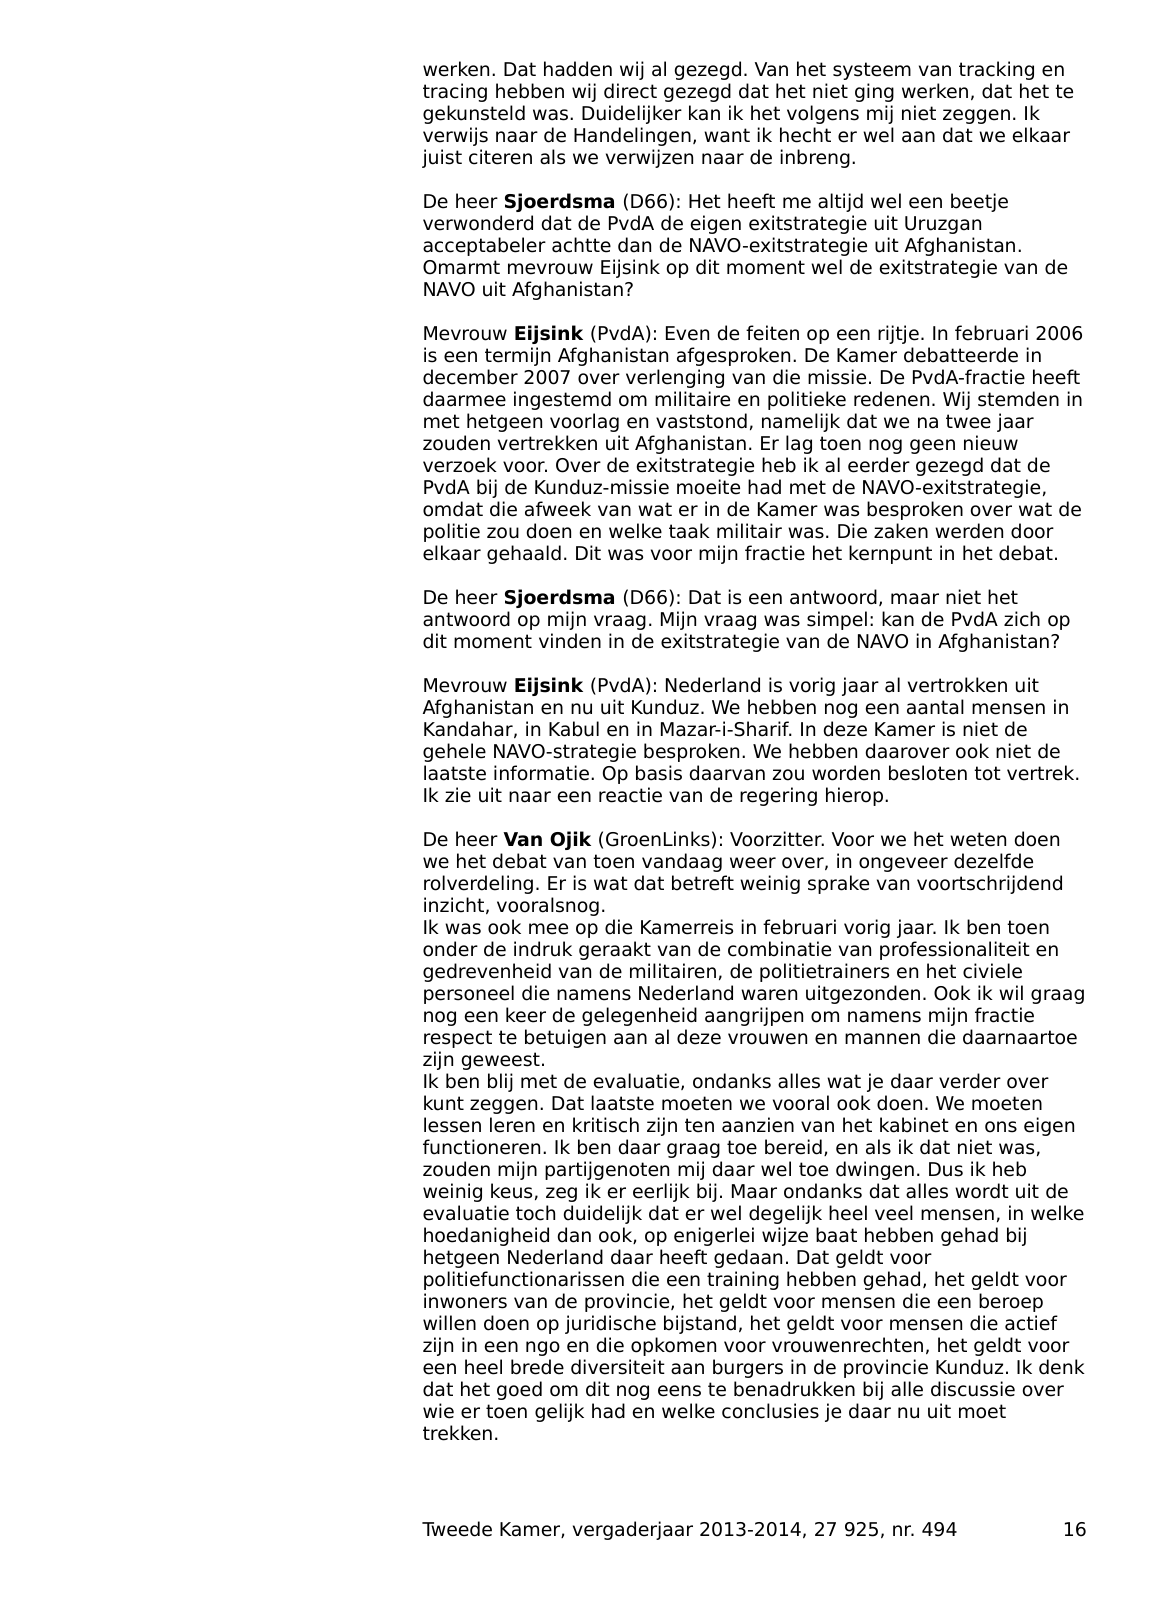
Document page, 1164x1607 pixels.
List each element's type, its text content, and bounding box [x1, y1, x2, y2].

text De heer Sjoerdsma (D66): Het heeft me altijd wel een beetje verwonderd dat de PvdA de eigen exitstrategie uit Uruzgan acceptabeler achtte dan de NAVO-exitstrategie uit Afghanistan. Omarmt mevrouw Eijsink op dit moment wel de exitstrategie van de NAVO uit Afghanistan? [422, 191, 1087, 301]
text Ik was ook mee op die Kamerreis in februari vorig jaar. Ik ben toen onder de indruk geraakt van de combinatie van professionaliteit en gedrevenheid van de militairen, de politietrainers en het civiele personeel die namens Nederland waren uitgezonden. Ook ik wil graag nog een keer de gelegenheid aangrijpen om namens mijn fractie respect te betuigen aan al deze vrouwen en mannen die daarnaartoe zijn geweest. [422, 917, 1087, 1071]
text Mevrouw Eijsink (PvdA): Even de feiten op een rijtje. In februari 2006 is een termijn Afghanistan afgesproken. De Kamer debatteerde in december 2007 over verlenging van die missie. De PvdA-fractie heeft daarmee ingestemd om militaire en politieke redenen. Wij stemden in met hetgeen voorlag en vaststond, namelijk dat we na twee jaar zouden vertrekken uit Afghanistan. Er lag toen nog geen nieuw verzoek voor. Over de exitstrategie heb ik al eerder gezegd dat de PvdA bij de Kunduz-missie moeite had met de NAVO-exitstrategie, omdat die afweek van wat er in de Kamer was besproken over wat de politie zou doen en welke taak militair was. Die zaken werden door elkaar gehaald. Dit was voor mijn fractie het kernpunt in het debat. [422, 323, 1087, 565]
text De heer Sjoerdsma (D66): Dat is een antwoord, maar niet het antwoord op mijn vraag. Mijn vraag was simpel: kan de PvdA zich op dit moment vinden in de exitstrategie van de NAVO in Afghanistan? [422, 587, 1087, 653]
text Mevrouw Eijsink (PvdA): Nederland is vorig jaar al vertrokken uit Afghanistan en nu uit Kunduz. We hebben nog een aantal mensen in Kandahar, in Kabul en in Mazar-i-Sharif. In deze Kamer is niet de gehele NAVO-strategie besproken. We hebben daarover ook niet de laatste informatie. Op basis daarvan zou worden besloten tot vertrek. Ik zie uit naar een reactie van de regering hierop. [422, 675, 1087, 807]
text Ik ben blij met de evaluatie, ondanks alles wat je daar verder over kunt zeggen. Dat laatste moeten we vooral ook doen. We moeten lessen leren en kritisch zijn ten aanzien van het kabinet en ons eigen functioneren. Ik ben daar graag toe bereid, en als ik dat niet was, zouden mijn partijgenoten mij daar wel toe dwingen. Dus ik heb weinig keus, zeg ik er eerlijk bij. Maar ondanks dat alles wordt uit de evaluatie toch duidelijk dat er wel degelijk heel veel mensen, in welke hoedanigheid dan ook, op enigerlei wijze baat hebben gehad bij hetgeen Nederland daar heeft gedaan. Dat geldt voor politiefunctionarissen die een training hebben gehad, het geldt voor inwoners van de provincie, het geldt voor mensen die een beroep willen doen op juridische bijstand, het geldt voor mensen die actief zijn in een ngo en die opkomen voor vrouwenrechten, het geldt voor een heel brede diversiteit aan burgers in de provincie Kunduz. Ik denk dat het goed om dit nog eens te benadrukken bij alle discussie over wie er toen gelijk had en welke conclusies je daar nu uit moet trekken. [422, 1071, 1087, 1445]
text De heer Van Ojik (GroenLinks): Voorzitter. Voor we het weten doen we het debat van toen vandaag weer over, in ongeveer dezelfde rolverdeling. Er is wat dat betreft weinig sprake van voortschrijdend inzicht, vooralsnog. [422, 829, 1087, 917]
text werken. Dat hadden wij al gezegd. Van het systeem van tracking en tracing hebben wij direct gezegd dat het niet ging werken, dat het te gekunsteld was. Duidelijker kan ik het volgens mij niet zeggen. Ik verwijs naar de Handelingen, want ik hecht er wel aan dat we elkaar juist citeren als we verwijzen naar de inbreng. [422, 59, 1087, 169]
